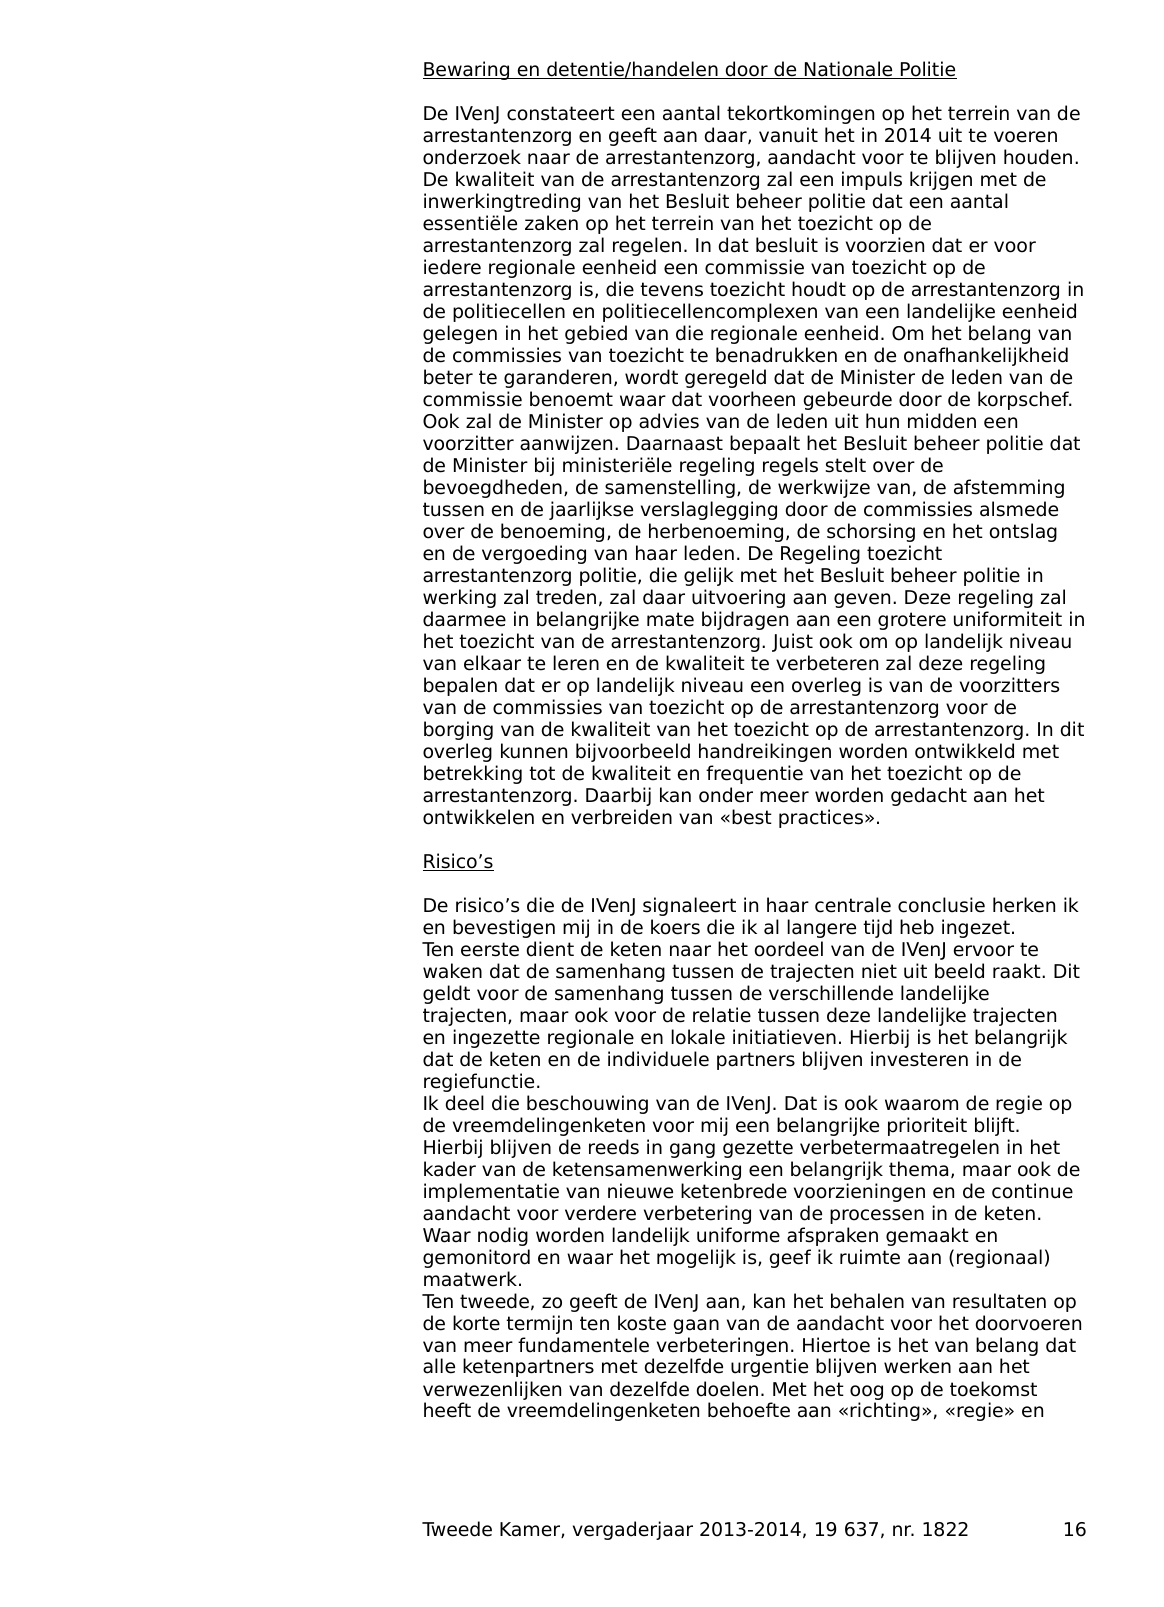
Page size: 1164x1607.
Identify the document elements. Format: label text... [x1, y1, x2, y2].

subtitle Risico’s [422, 851, 1087, 873]
text Ten eerste dient de keten naar het oordeel van de IVenJ ervoor te waken dat de samenhang tussen de trajecten niet uit beeld raakt. Dit geldt voor de samenhang tussen de verschillende landelijke trajecten, maar ook voor de relatie tussen deze landelijke trajecten en ingezette regionale en lokale initiatieven. Hierbij is het belangrijk dat de keten en de individuele partners blijven investeren in de regiefunctie. [422, 939, 1087, 1093]
text De kwaliteit van de arrestantenzorg zal een impuls krijgen met de inwerkingtreding van het Besluit beheer politie dat een aantal essentiële zaken op het terrein van het toezicht op de arrestantenzorg zal regelen. In dat besluit is voorzien dat er voor iedere regionale eenheid een commissie van toezicht op de arrestantenzorg is, die tevens toezicht houdt op de arrestantenzorg in de politiecellen en politiecellencomplexen van een landelijke eenheid gelegen in het gebied van die regionale eenheid. Om het belang van de commissies van toezicht te benadrukken en de onafhankelijkheid beter te garanderen, wordt geregeld dat de Minister de leden van de commissie benoemt waar dat voorheen gebeurde door de korpschef. Ook zal de Minister op advies van de leden uit hun midden een voorzitter aanwijzen. Daarnaast bepaalt het Besluit beheer politie dat de Minister bij ministeriële regeling regels stelt over de bevoegdheden, de samenstelling, de werkwijze van, de afstemming tussen en de jaarlijkse verslaglegging door de commissies alsmede over de benoeming, de herbenoeming, de schorsing en het ontslag en de vergoeding van haar leden. De Regeling toezicht arrestantenzorg politie, die gelijk met het Besluit beheer politie in werking zal treden, zal daar uitvoering aan geven. Deze regeling zal daarmee in belangrijke mate bijdragen aan een grotere uniformiteit in het toezicht van de arrestantenzorg. Juist ook om op landelijk niveau van elkaar te leren en de kwaliteit te verbeteren zal deze regeling bepalen dat er op landelijk niveau een overleg is van de voorzitters van de commissies van toezicht op de arrestantenzorg voor de borging van de kwaliteit van het toezicht op de arrestantenzorg. In dit overleg kunnen bijvoorbeeld handreikingen worden ontwikkeld met betrekking tot de kwaliteit en frequentie van het toezicht op de arrestantenzorg. Daarbij kan onder meer worden gedacht aan het ontwikkelen en verbreiden van «best practices». [422, 169, 1087, 828]
text De risico’s die de IVenJ signaleert in haar centrale conclusie herken ik en bevestigen mij in de koers die ik al langere tijd heb ingezet. [422, 895, 1087, 939]
text Ik deel die beschouwing van de IVenJ. Dat is ook waarom de regie op de vreemdelingenketen voor mij een belangrijke prioriteit blijft. Hierbij blijven de reeds in gang gezette verbetermaatregelen in het kader van de ketensamenwerking een belangrijk thema, maar ook de implementatie van nieuwe ketenbrede voorzieningen en de continue aandacht voor verdere verbetering van de processen in de keten. Waar nodig worden landelijk uniforme afspraken gemaakt en gemonitord en waar het mogelijk is, geef ik ruimte aan (regionaal) maatwerk. [422, 1093, 1087, 1291]
subtitle Bewaring en detentie/handelen door de Nationale Politie [422, 59, 1087, 81]
text De IVenJ constateert een aantal tekortkomingen op het terrein van de arrestantenzorg en geeft aan daar, vanuit het in 2014 uit te voeren onderzoek naar de arrestantenzorg, aandacht voor te blijven houden. [422, 103, 1087, 169]
text Ten tweede, zo geeft de IVenJ aan, kan het behalen van resultaten op de korte termijn ten koste gaan van de aandacht voor het doorvoeren van meer fundamentele verbeteringen. Hiertoe is het van belang dat alle ketenpartners met dezelfde urgentie blijven werken aan het verwezenlijken van dezelfde doelen. Met het oog op de toekomst heeft de vreemdelingenketen behoefte aan «richting», «regie» en [422, 1291, 1087, 1422]
